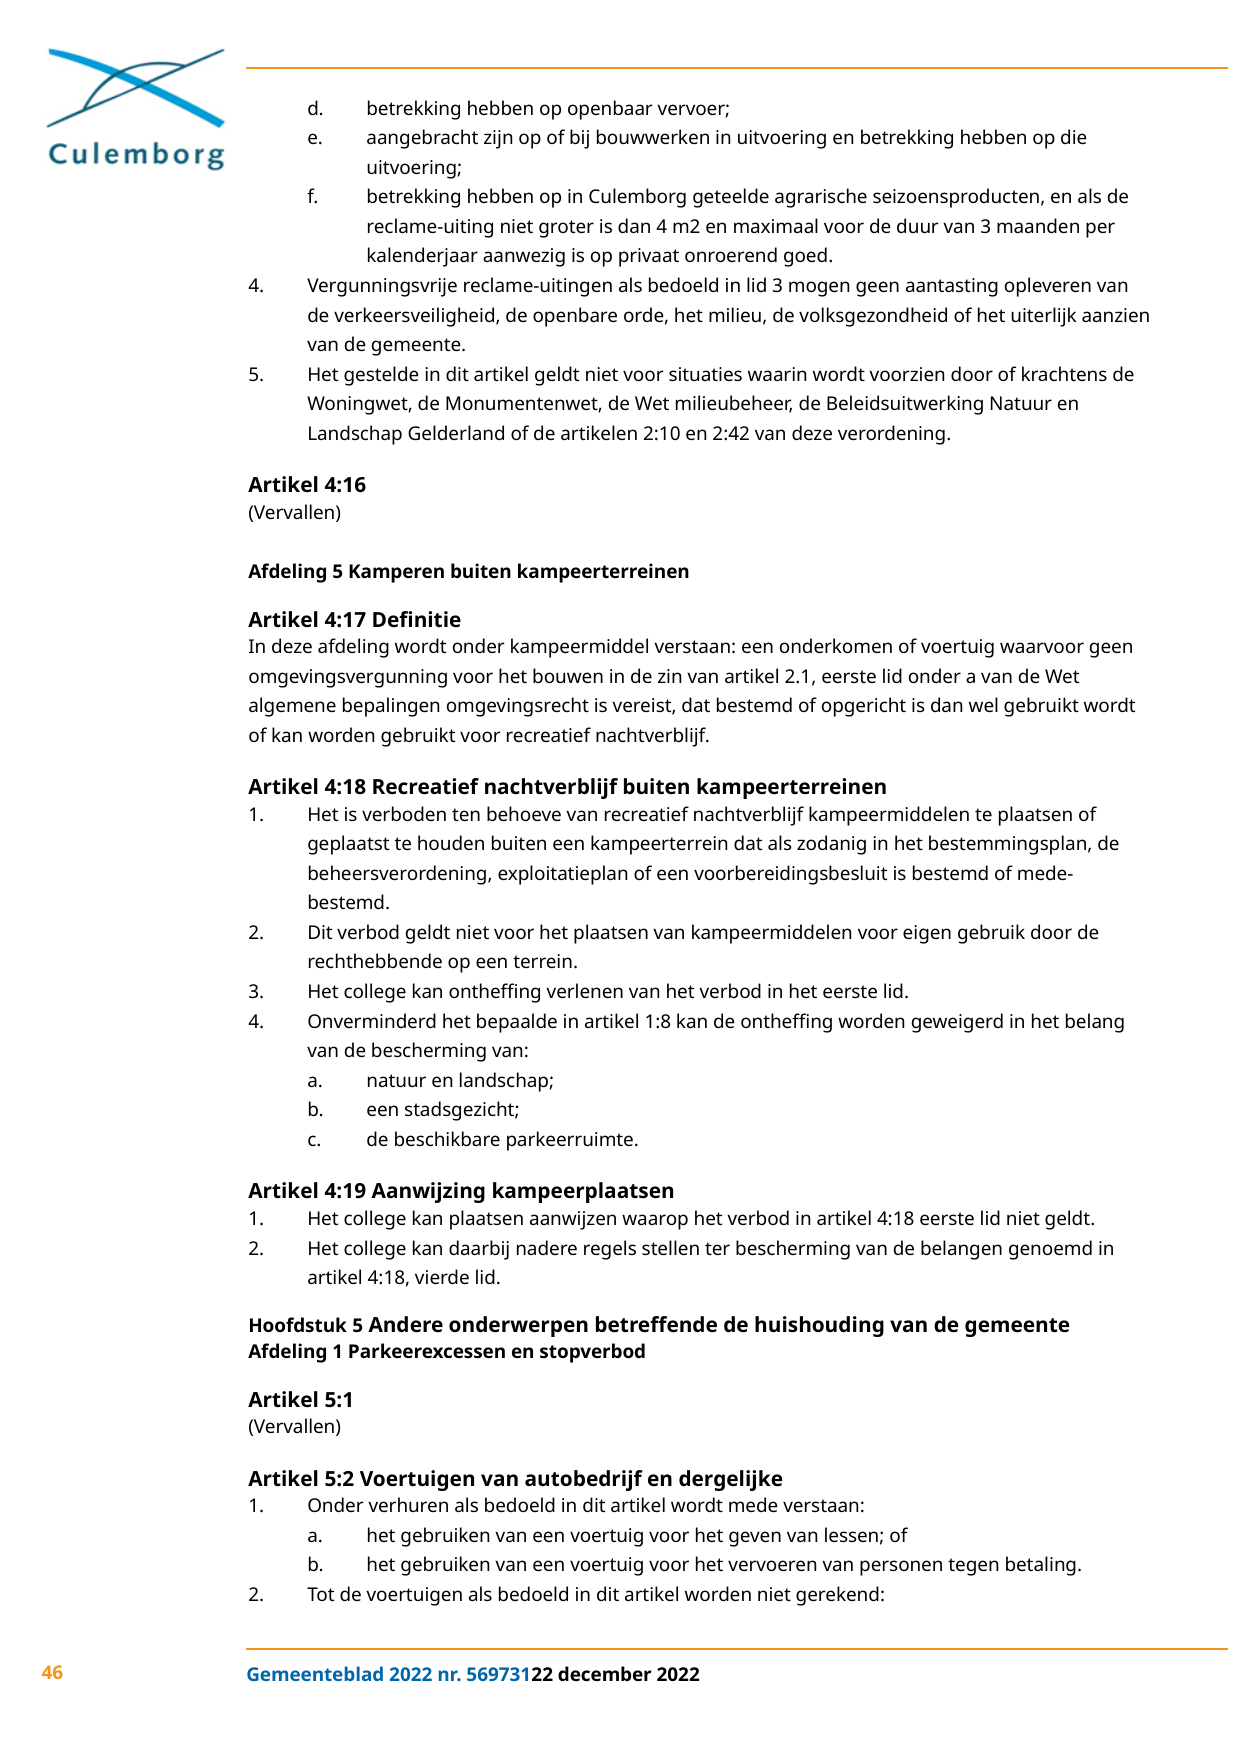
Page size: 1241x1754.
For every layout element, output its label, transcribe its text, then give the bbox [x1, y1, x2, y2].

text Hoofdstuk 5 Andere onderwerpen betreffende de huishouding van de gemeente [248, 1310, 1152, 1338]
list het gebruiken van een voertuig voor het geven van lessen; of [307, 1522, 1152, 1547]
list Het college kan plaatsen aanwijzen waarop het verbod in artikel 4:18 eerste lid niet geldt. [248, 1205, 1152, 1231]
list Onder verhuren als bedoeld in dit artikel wordt mede verstaan: [248, 1492, 1152, 1518]
list betrekking hebben op openbaar vervoer; [307, 95, 1152, 121]
text In deze afdeling wordt onder kampeermiddel verstaan: een onderkomen of voertuig waarvoor geen omgevingsvergunning voor het bouwen in de zin van artikel 2.1, eerste lid onder a van de Wet algemene bepalingen omgevingsrecht is vereist, dat bestemd of opgericht is dan wel gebruikt wordt of kan worden gebruikt voor recreatief nachtverblijf. [248, 633, 1152, 748]
list betrekking hebben op in Culemborg geteelde agrarische seizoensproducten, en als de reclame-uiting niet groter is dan 4 m2 en maximaal voor de duur van 3 maanden per kalenderjaar aanwezig is op privaat onroerend goed. [307, 183, 1152, 268]
list een stadsgezicht; [307, 1097, 1152, 1122]
list Het is verboden ten behoeve van recreatief nachtverblijf kampeermiddelen te plaatsen of geplaatst te houden buiten een kampeerterrein dat als zodanig in het bestemmingsplan, de beheersverordening, exploitatieplan of een voorbereidingsbesluit is bestemd of mede-bestemd. [248, 801, 1152, 915]
list de beschikbare parkeerruimte. [307, 1126, 1152, 1152]
text Artikel 5:2 Voertuigen van autobedrijf en dergelijke [248, 1464, 1152, 1492]
list Onverminderd het bepaalde in artikel 1:8 kan de ontheffing worden geweigerd in het belang van de bescherming van: [248, 1008, 1152, 1063]
list Dit verbod geldt niet voor het plaatsen van kampeermiddelen voor eigen gebruik door de rechthebbende op een terrein. [248, 919, 1152, 974]
picture [41, 47, 231, 172]
text Afdeling 5 Kamperen buiten kampeerterreinen [248, 558, 1152, 584]
list Het college kan ontheffing verlenen van het verbod in het eerste lid. [248, 978, 1152, 1004]
text (Vervallen) [248, 1413, 1152, 1439]
list Het college kan daarbij nadere regels stellen ter bescherming van de belangen genoemd in artikel 4:18, vierde lid. [248, 1235, 1152, 1290]
text Artikel 4:19 Aanwijzing kampeerplaatsen [248, 1177, 1152, 1205]
text Artikel 4:16 [248, 471, 1152, 499]
list Het gestelde in dit artikel geldt niet voor situaties waarin wordt voorzien door of krachtens de Woningwet, de Monumentenwet, de Wet milieubeheer, de Beleidsuitwerking Natuur en Landschap Gelderland of de artikelen 2:10 en 2:42 van deze verordening. [248, 361, 1152, 446]
text Artikel 4:17 Definitie [248, 605, 1152, 633]
list het gebruiken van een voertuig voor het vervoeren van personen tegen betaling. [307, 1551, 1152, 1577]
text (Vervallen) [248, 499, 1152, 525]
text Artikel 5:1 [248, 1385, 1152, 1413]
list Vergunningsvrije reclame-uitingen als bedoeld in lid 3 mogen geen aantasting opleveren van de verkeersveiligheid, de openbare orde, het milieu, de volksgezondheid of het uiterlijk aanzien van de gemeente. [248, 272, 1152, 357]
text Artikel 4:18 Recreatief nachtverblijf buiten kampeerterreinen [248, 772, 1152, 801]
list natuur en landschap; [307, 1067, 1152, 1093]
text Afdeling 1 Parkeerexcessen en stopverbod [248, 1338, 1152, 1364]
list aangebracht zijn op of bij bouwwerken in uitvoering en betrekking hebben op die uitvoering; [307, 124, 1152, 180]
list Tot de voertuigen als bedoeld in dit artikel worden niet gerekend: [248, 1581, 1152, 1607]
